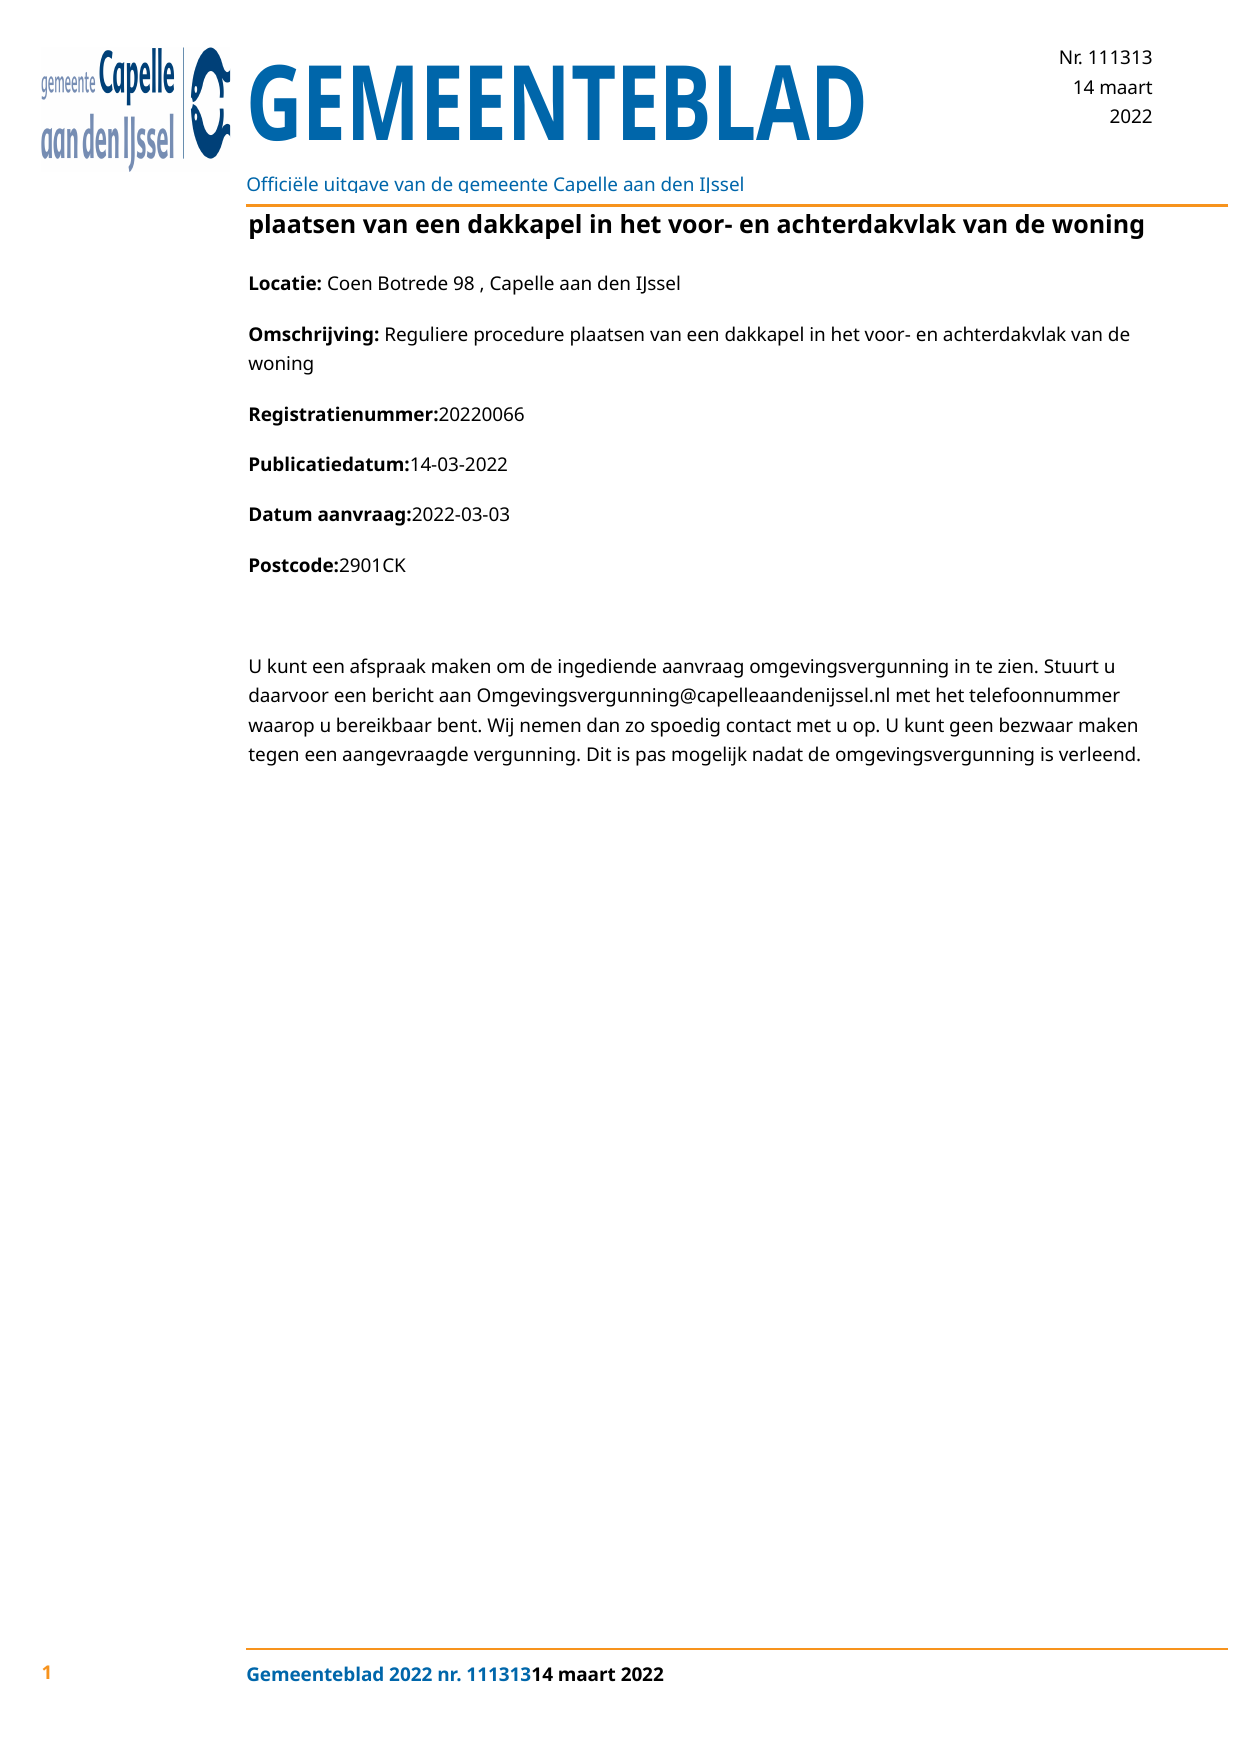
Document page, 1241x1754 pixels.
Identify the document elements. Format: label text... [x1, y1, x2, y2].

text plaatsen van een dakkapel in het voor- en achterdakvlak van de woning [248, 207, 1152, 241]
text Omschrijving: Reguliere procedure plaatsen van een dakkapel in het voor- en achterdakvlak van de woning [248, 321, 1152, 376]
text Publicatiedatum:14-03-2022 [248, 451, 1152, 477]
text Postcode:2901CK [248, 552, 1152, 578]
picture [41, 47, 231, 172]
text Datum aanvraag:2022-03-03 [248, 502, 1152, 527]
text Locatie: Coen Botrede 98 , Capelle aan den IJssel [248, 270, 1152, 296]
text Registratienummer:20220066 [248, 401, 1152, 426]
text U kunt een afspraak maken om de ingediende aanvraag omgevingsvergunning in te zien. Stuurt u daarvoor een bericht aan Omgevingsvergunning@capelleaandenijssel.nl met het telefoonnummer waarop u bereikbaar bent. Wij nemen dan zo spoedig contact met u op. U kunt geen bezwaar maken tegen een aangevraagde vergunning. Dit is pas mogelijk nadat de omgevingsvergunning is verleend. [248, 653, 1152, 767]
